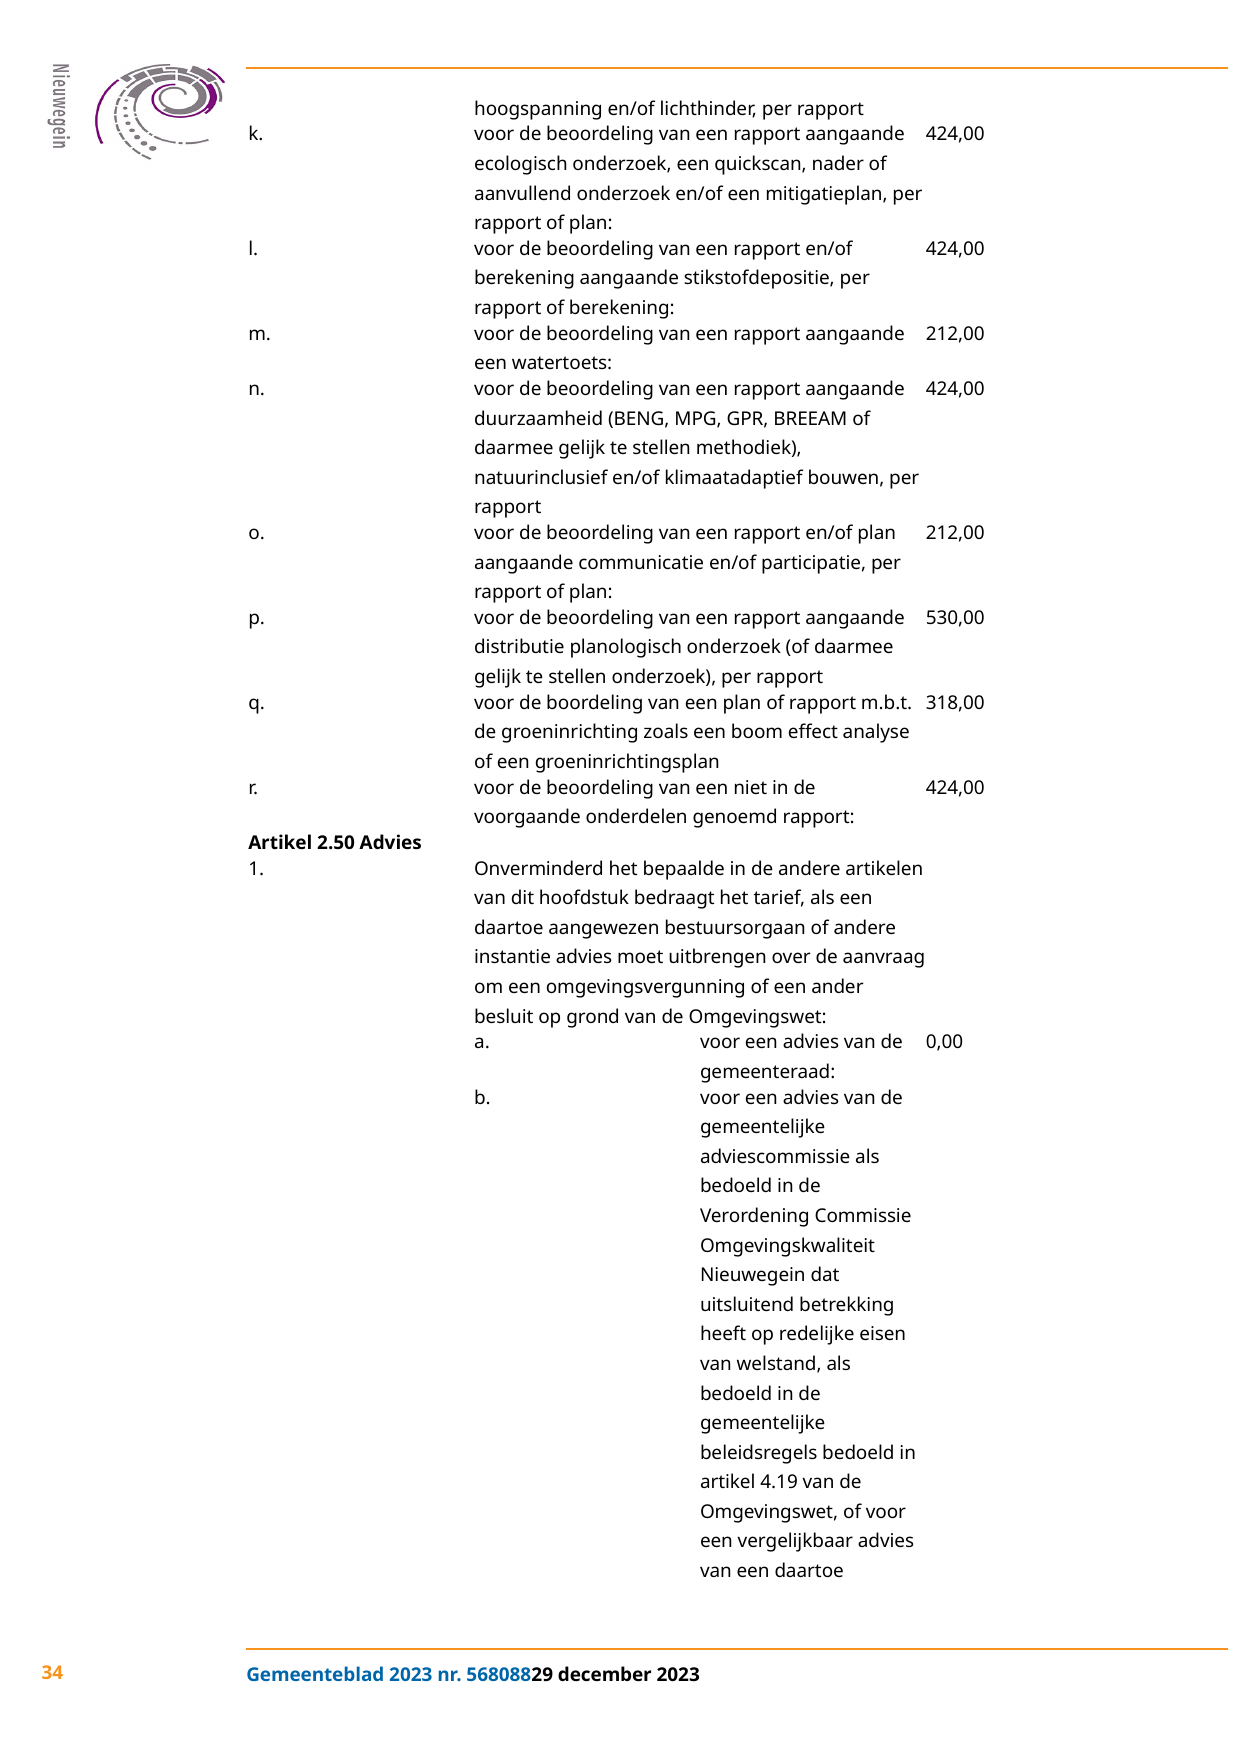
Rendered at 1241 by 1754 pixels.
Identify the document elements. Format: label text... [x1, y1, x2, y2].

table_cell voor de beoordeling van een rapport aangaande ecologisch onderzoek, een quickscan, nader of aanvullend onderzoek en/of een mitigatieplan, per rapport of plan: [474, 121, 926, 235]
table_cell 530,00 [926, 604, 1152, 689]
table_cell q. [248, 689, 474, 774]
table_cell voor een advies van de gemeentelijke adviescommissie als bedoeld in de Verordening Commissie Omgevingskwaliteit Nieuwegein dat uitsluitend betrekking heeft op redelijke eisen van welstand, als bedoeld in de gemeentelijke beleidsregels bedoeld in artikel 4.19 van de Omgevingswet, of voor een vergelijkbaar advies van een daartoe [700, 1084, 926, 1583]
table_cell [248, 1084, 474, 1583]
table_cell 424,00 [926, 121, 1152, 235]
table_cell [926, 95, 1152, 121]
table_cell [926, 829, 1152, 855]
table_cell a. [474, 1029, 700, 1084]
table_cell voor de beoordeling van een rapport aangaande distributie planologisch onderzoek (of daarmee gelijk te stellen onderzoek), per rapport [474, 604, 926, 689]
table_cell 318,00 [926, 689, 1152, 774]
table_cell voor de beoordeling van een niet in de voorgaande onderdelen genoemd rapport: [474, 774, 926, 829]
picture [41, 47, 231, 172]
table_cell [926, 1084, 1152, 1583]
table_cell voor de beoordeling van een rapport aangaande duurzaamheid (BENG, MPG, GPR, BREEAM of daarmee gelijk te stellen methodiek), natuurinclusief en/of klimaatadaptief bouwen, per rapport [474, 375, 926, 519]
table_cell b. [474, 1084, 700, 1583]
table_cell 0,00 [926, 1029, 1152, 1084]
table_cell voor de beoordeling van een rapport aangaande een watertoets: [474, 320, 926, 375]
table_cell 424,00 [926, 235, 1152, 320]
table_cell voor de beoordeling van een rapport en/of plan aangaande communicatie en/of participatie, per rapport of plan: [474, 519, 926, 604]
table_cell 212,00 [926, 320, 1152, 375]
table_cell 424,00 [926, 774, 1152, 829]
table_cell k. [248, 121, 474, 235]
table_cell voor een advies van de gemeenteraad: [700, 1029, 926, 1084]
table_cell hoogspanning en/of lichthinder, per rapport [474, 95, 926, 121]
table_cell m. [248, 320, 474, 375]
table_cell Artikel 2.50 Advies [248, 829, 926, 855]
table_cell n. [248, 375, 474, 519]
table_cell o. [248, 519, 474, 604]
table_cell 1. [248, 855, 474, 1029]
table_cell Onverminderd het bepaalde in de andere artikelen van dit hoofdstuk bedraagt het tarief, als een daartoe aangewezen bestuursorgaan of andere instantie advies moet uitbrengen over de aanvraag om een omgevingsvergunning of een ander besluit op grond van de Omgevingswet: [474, 855, 926, 1029]
table_cell 212,00 [926, 519, 1152, 604]
table_cell l. [248, 235, 474, 320]
table_cell [926, 855, 1152, 1029]
table_cell r. [248, 774, 474, 829]
table_cell p. [248, 604, 474, 689]
table_cell 424,00 [926, 375, 1152, 519]
table_cell [248, 1029, 474, 1084]
table_cell voor de boordeling van een plan of rapport m.b.t. de groeninrichting zoals een boom effect analyse of een groeninrichtingsplan [474, 689, 926, 774]
table_cell [248, 95, 474, 121]
table_cell voor de beoordeling van een rapport en/of berekening aangaande stikstofdepositie, per rapport of berekening: [474, 235, 926, 320]
